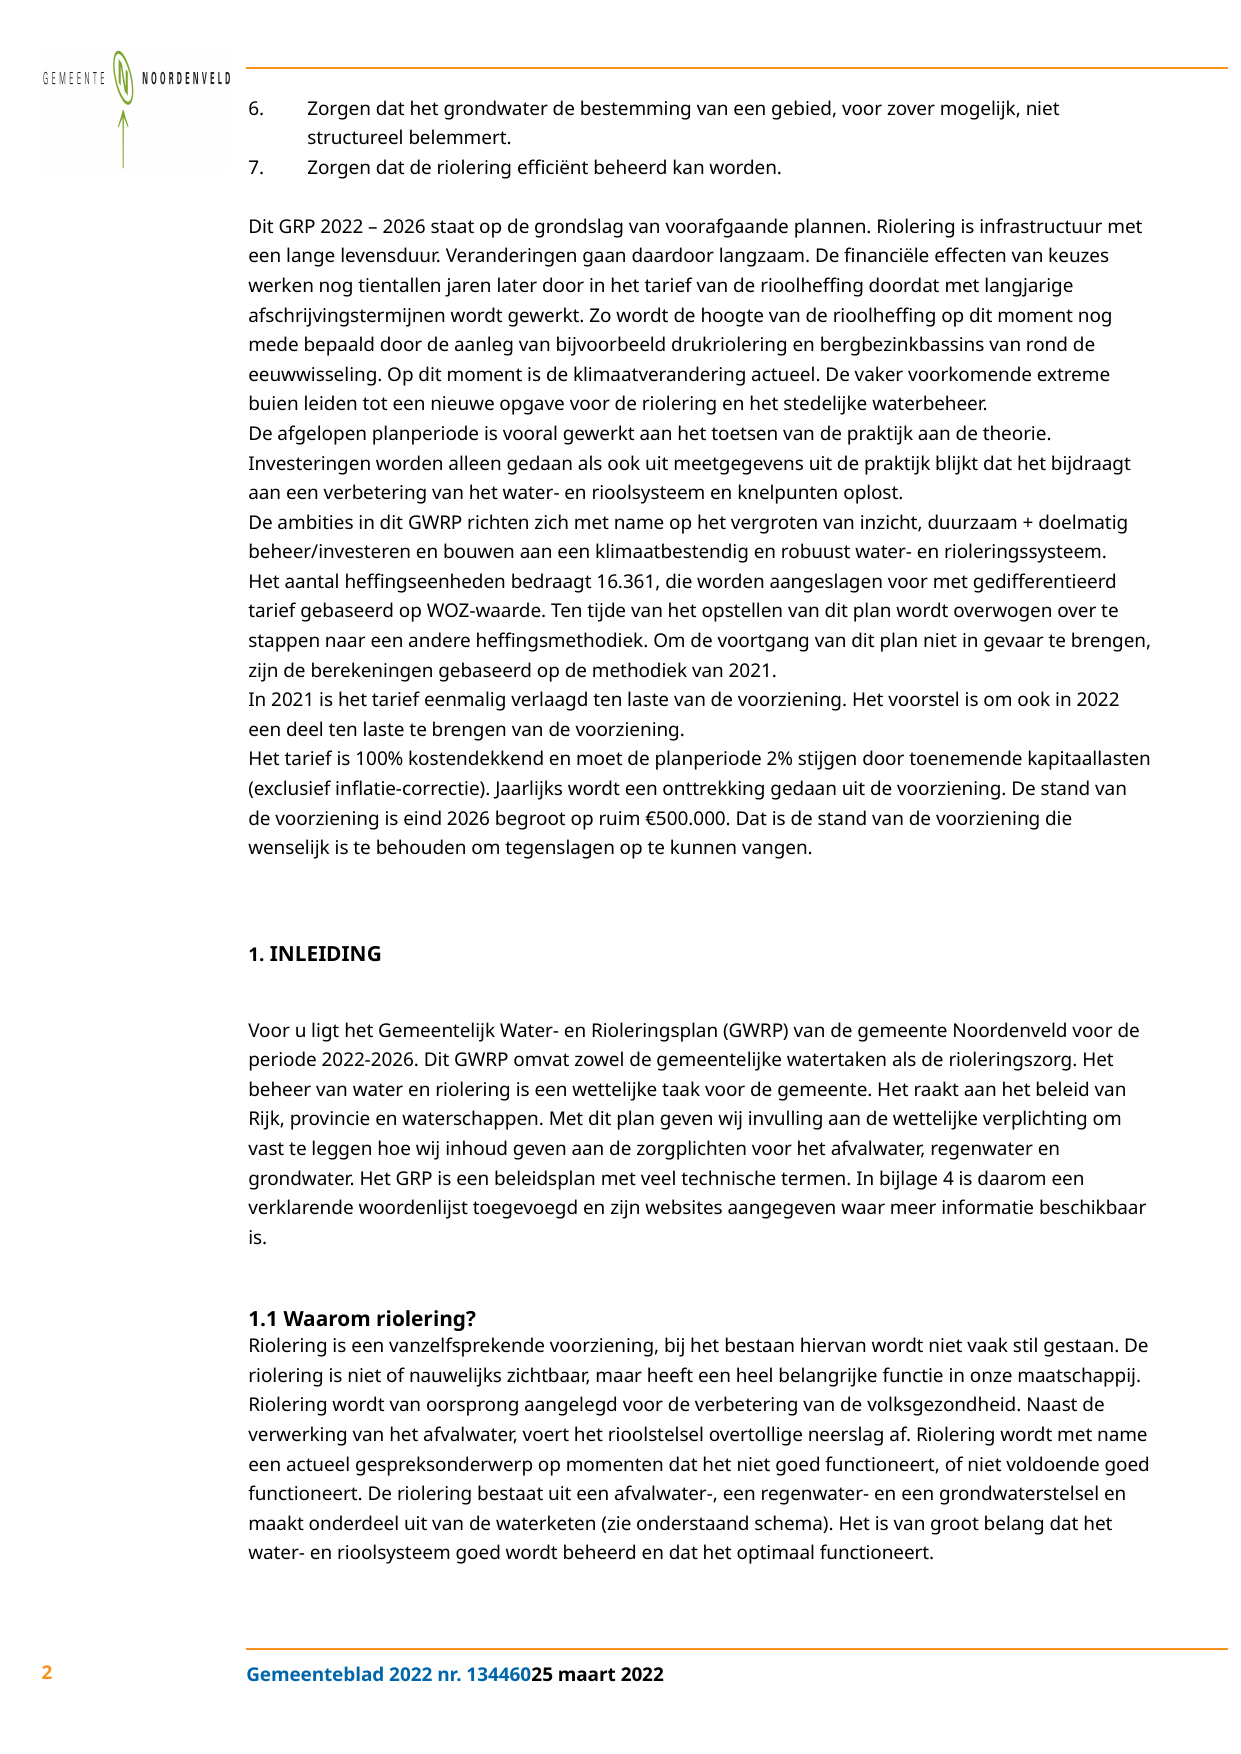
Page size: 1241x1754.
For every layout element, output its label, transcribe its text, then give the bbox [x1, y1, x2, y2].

list Zorgen dat het grondwater de bestemming van een gebied, voor zover mogelijk, niet structureel belemmert. [248, 95, 1152, 150]
text 1.1 Waarom riolering? [248, 1304, 1152, 1332]
picture [41, 47, 231, 172]
text Het tarief is 100% kostendekkend en moet de planperiode 2% stijgen door toenemende kapitaallasten (exclusief inflatie-correctie). Jaarlijks wordt een onttrekking gedaan uit de voorziening. De stand van de voorziening is eind 2026 begroot op ruim €500.000. Dat is de stand van de voorziening die wenselijk is te behouden om tegenslagen op te kunnen vangen. [248, 746, 1152, 860]
text Voor u ligt het Gemeentelijk Water- en Rioleringsplan (GWRP) van de gemeente Noordenveld voor de periode 2022-2026. Dit GWRP omvat zowel de gemeentelijke watertaken als de rioleringszorg. Het beheer van water en riolering is een wettelijke taak voor de gemeente. Het raakt aan het beleid van Rijk, provincie en waterschappen. Met dit plan geven wij invulling aan de wettelijke verplichting om vast te leggen hoe wij inhoud geven aan de zorgplichten voor het afvalwater, regenwater en grondwater. Het GRP is een beleidsplan met veel technische termen. In bijlage 4 is daarom een verklarende woordenlijst toegevoegd en zijn websites aangegeven waar meer informatie beschikbaar is. [248, 1017, 1152, 1250]
list Zorgen dat de riolering efficiënt beheerd kan worden. [248, 154, 1152, 180]
text Dit GRP 2022 – 2026 staat op de grondslag van voorafgaande plannen. Riolering is infrastructuur met een lange levensduur. Veranderingen gaan daardoor langzaam. De financiële effecten van keuzes werken nog tientallen jaren later door in het tarief van de rioolheffing doordat met langjarige afschrijvingstermijnen wordt gewerkt. Zo wordt de hoogte van de rioolheffing op dit moment nog mede bepaald door de aanleg van bijvoorbeeld drukriolering en bergbezinkbassins van rond de eeuwwisseling. Op dit moment is de klimaatverandering actueel. De vaker voorkomende extreme buien leiden tot een nieuwe opgave voor de riolering en het stedelijke waterbeheer. [248, 213, 1152, 416]
text De afgelopen planperiode is vooral gewerkt aan het toetsen van de praktijk aan de theorie. Investeringen worden alleen gedaan als ook uit meetgegevens uit de praktijk blijkt dat het bijdraagt aan een verbetering van het water- en rioolsysteem en knelpunten oplost. [248, 420, 1152, 505]
text In 2021 is het tarief eenmalig verlaagd ten laste van de voorziening. Het voorstel is om ook in 2022 een deel ten laste te brengen van de voorziening. [248, 686, 1152, 742]
text De ambities in dit GWRP richten zich met name op het vergroten van inzicht, duurzaam + doelmatig beheer/investeren en bouwen aan een klimaatbestendig en robuust water- en rioleringssysteem. [248, 509, 1152, 564]
text Het aantal heffingseenheden bedraagt 16.361, die worden aangeslagen voor met gedifferentieerd tarief gebaseerd op WOZ-waarde. Ten tijde van het opstellen van dit plan wordt overwogen over te stappen naar een andere heffingsmethodiek. Om de voortgang van dit plan niet in gevaar te brengen, zijn de berekeningen gebaseerd op de methodiek van 2021. [248, 568, 1152, 683]
text 1. INLEIDING [248, 939, 1152, 968]
text Riolering is een vanzelfsprekende voorziening, bij het bestaan hiervan wordt niet vaak stil gestaan. De riolering is niet of nauwelijks zichtbaar, maar heeft een heel belangrijke functie in onze maatschappij. Riolering wordt van oorsprong aangelegd voor de verbetering van de volksgezondheid. Naast de verwerking van het afvalwater, voert het rioolstelsel overtollige neerslag af. Riolering wordt met name een actueel gespreksonderwerp op momenten dat het niet goed functioneert, of niet voldoende goed functioneert. De riolering bestaat uit een afvalwater-, een regenwater- en een grondwaterstelsel en maakt onderdeel uit van de waterketen (zie onderstaand schema). Het is van groot belang dat het water- en rioolsysteem goed wordt beheerd en dat het optimaal functioneert. [248, 1332, 1152, 1565]
